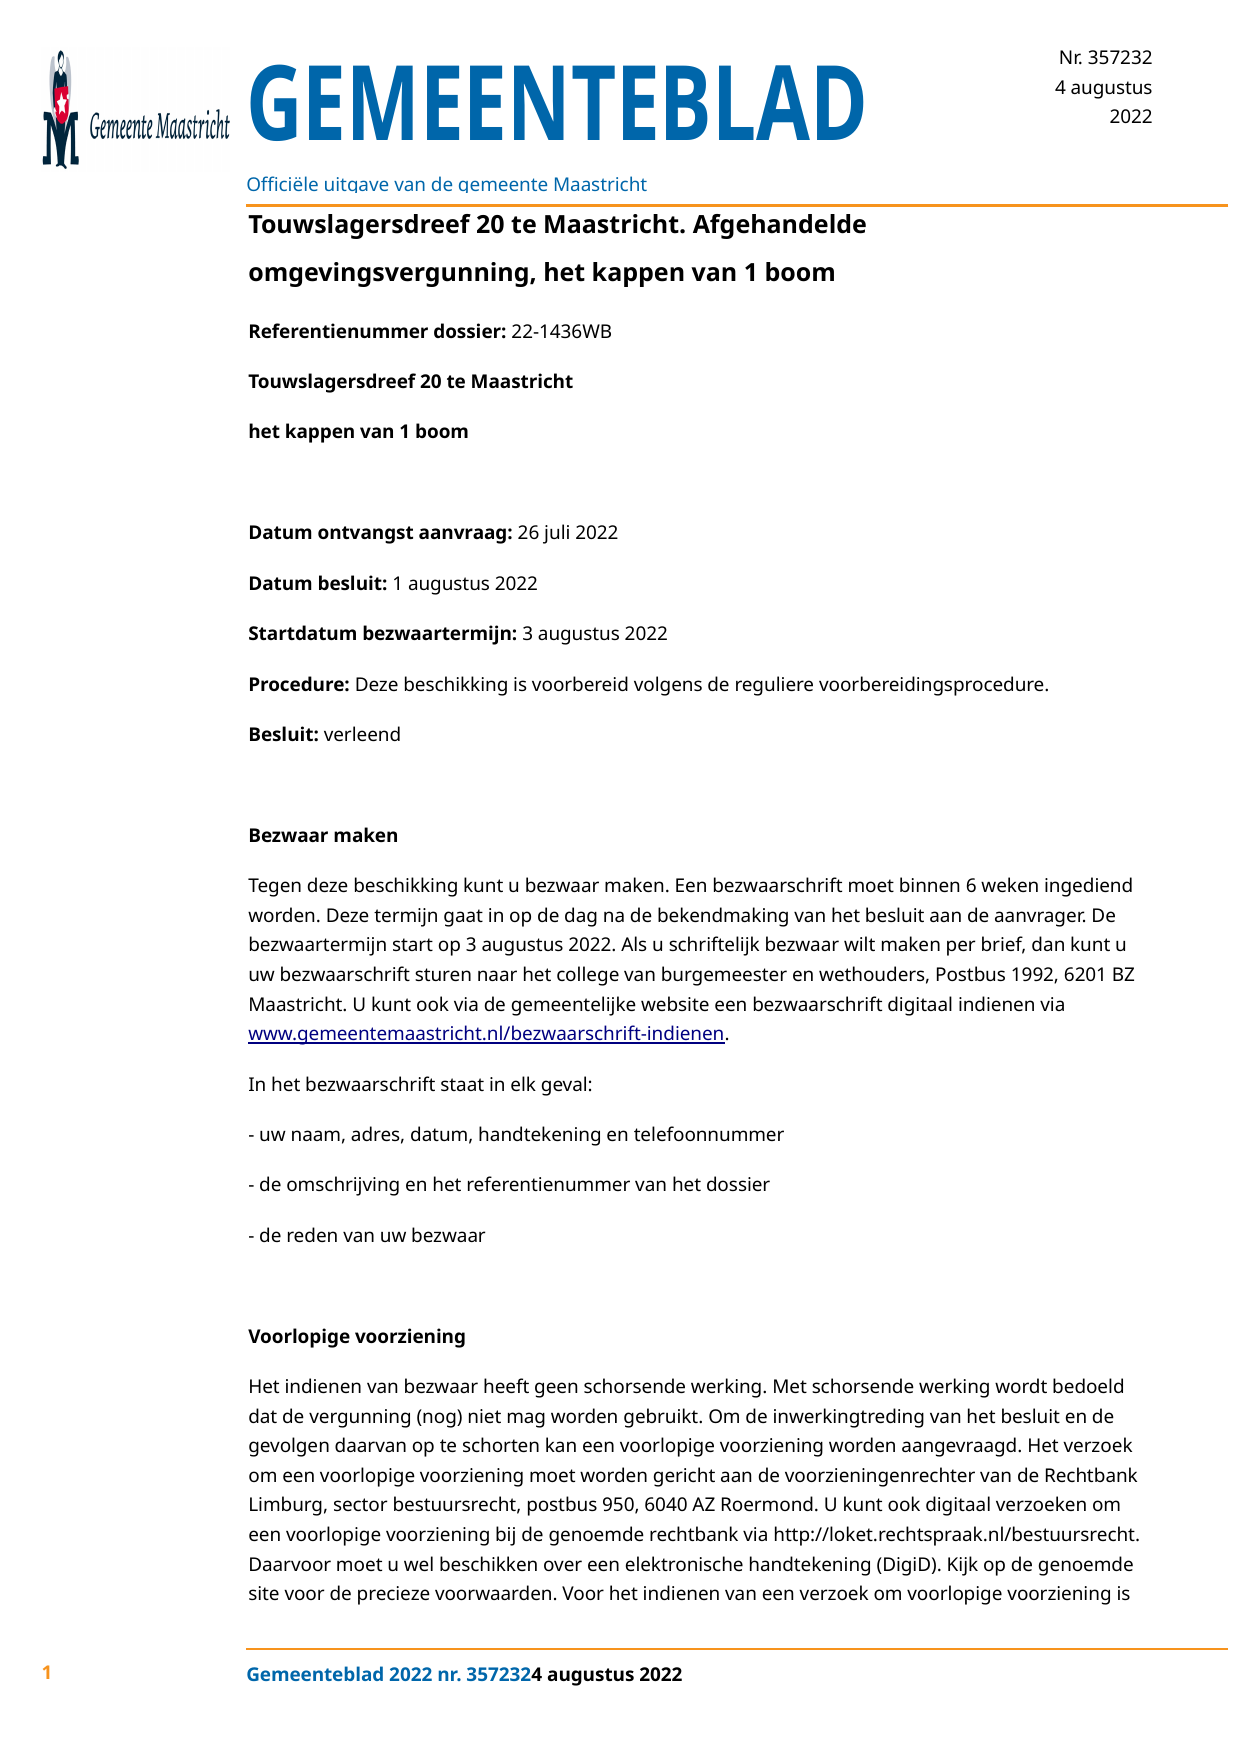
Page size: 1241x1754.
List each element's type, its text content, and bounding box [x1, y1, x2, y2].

text het kappen van 1 boom [248, 419, 1152, 444]
text Touwslagersdreef 20 te Maastricht [248, 368, 1152, 394]
text Besluit: verleend [248, 721, 1152, 747]
text Datum besluit: 1 augustus 2022 [248, 570, 1152, 596]
text In het bezwaarschrift staat in elk geval: [248, 1071, 1152, 1097]
text Procedure: Deze beschikking is voorbereid volgens de reguliere voorbereidingsprocedure. [248, 671, 1152, 697]
picture [41, 47, 231, 172]
text - uw naam, adres, datum, handtekening en telefoonnummer [248, 1121, 1152, 1147]
text - de omschrijving en het referentienummer van het dossier [248, 1172, 1152, 1197]
text Datum ontvangst aanvraag: 26 juli 2022 [248, 519, 1152, 545]
text Touwslagersdreef 20 te Maastricht. Afgehandelde omgevingsvergunning, het kappen van 1 boom [248, 207, 1152, 288]
text Startdatum bezwaartermijn: 3 augustus 2022 [248, 620, 1152, 646]
text Tegen deze beschikking kunt u bezwaar maken. Een bezwaarschrift moet binnen 6 weken ingediend worden. Deze termijn gaat in op de dag na de bekendmaking van het besluit aan de aanvrager. De bezwaartermijn start op 3 augustus 2022. Als u schriftelijk bezwaar wilt maken per brief, dan kunt u uw bezwaarschrift sturen naar het college van burgemeester en wethouders, Postbus 1992, 6201 BZ Maastricht. U kunt ook via de gemeentelijke website een bezwaarschrift digitaal indienen via www.gemeentemaastricht.nl/bezwaarschrift-indienen. [248, 872, 1152, 1046]
text - de reden van uw bezwaar [248, 1222, 1152, 1248]
text Voorlopige voorziening [248, 1323, 1152, 1349]
text Bezwaar maken [248, 822, 1152, 848]
text Het indienen van bezwaar heeft geen schorsende werking. Met schorsende werking wordt bedoeld dat de vergunning (nog) niet mag worden gebruikt. Om de inwerkingtreding van het besluit en de gevolgen daarvan op te schorten kan een voorlopige voorziening worden aangevraagd. Het verzoek om een voorlopige voorziening moet worden gericht aan de voorzieningenrechter van de Rechtbank Limburg, sector bestuursrecht, postbus 950, 6040 AZ Roermond. U kunt ook digitaal verzoeken om een voorlopige voorziening bij de genoemde rechtbank via http://loket.rechtspraak.nl/bestuursrecht. Daarvoor moet u wel beschikken over een elektronische handtekening (DigiD). Kijk op de genoemde site voor de precieze voorwaarden. Voor het indienen van een verzoek om voorlopige voorziening is [248, 1373, 1152, 1606]
text Referentienummer dossier: 22-1436WB [248, 318, 1152, 344]
